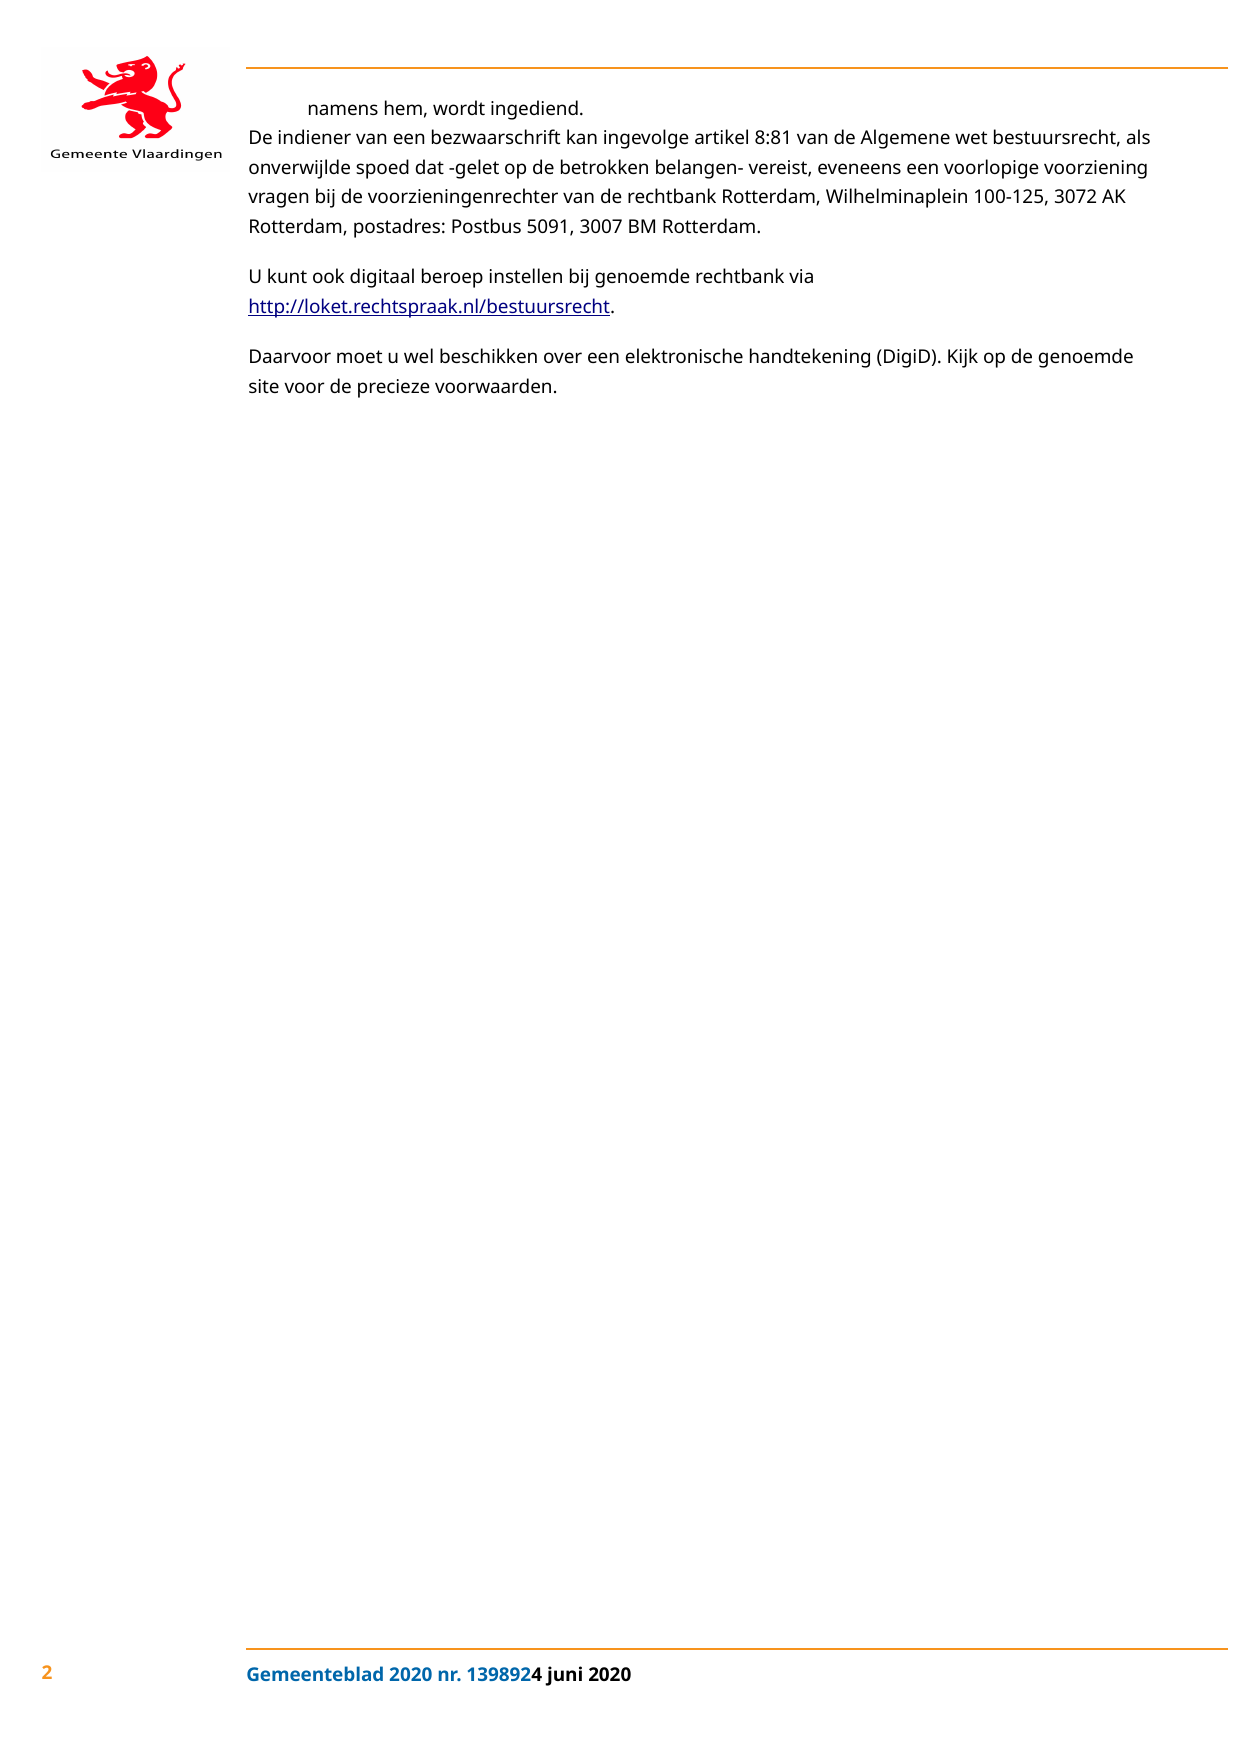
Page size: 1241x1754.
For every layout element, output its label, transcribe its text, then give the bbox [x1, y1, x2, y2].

picture [41, 47, 231, 172]
list namens hem, wordt ingediend. [248, 95, 1152, 121]
text De indiener van een bezwaarschrift kan ingevolge artikel 8:81 van de Algemene wet bestuursrecht, als onverwijlde spoed dat -gelet op de betrokken belangen- vereist, eveneens een voorlopige voorziening vragen bij de voorzieningenrechter van de rechtbank Rotterdam, Wilhelminaplein 100-125, 3072 AK Rotterdam, postadres: Postbus 5091, 3007 BM Rotterdam. [248, 124, 1152, 239]
text U kunt ook digitaal beroep instellen bij genoemde rechtbank via http://loket.rechtspraak.nl/bestuursrecht. [248, 263, 1152, 319]
text Daarvoor moet u wel beschikken over een elektronische handtekening (DigiD). Kijk op de genoemde site voor de precieze voorwaarden. [248, 343, 1152, 399]
